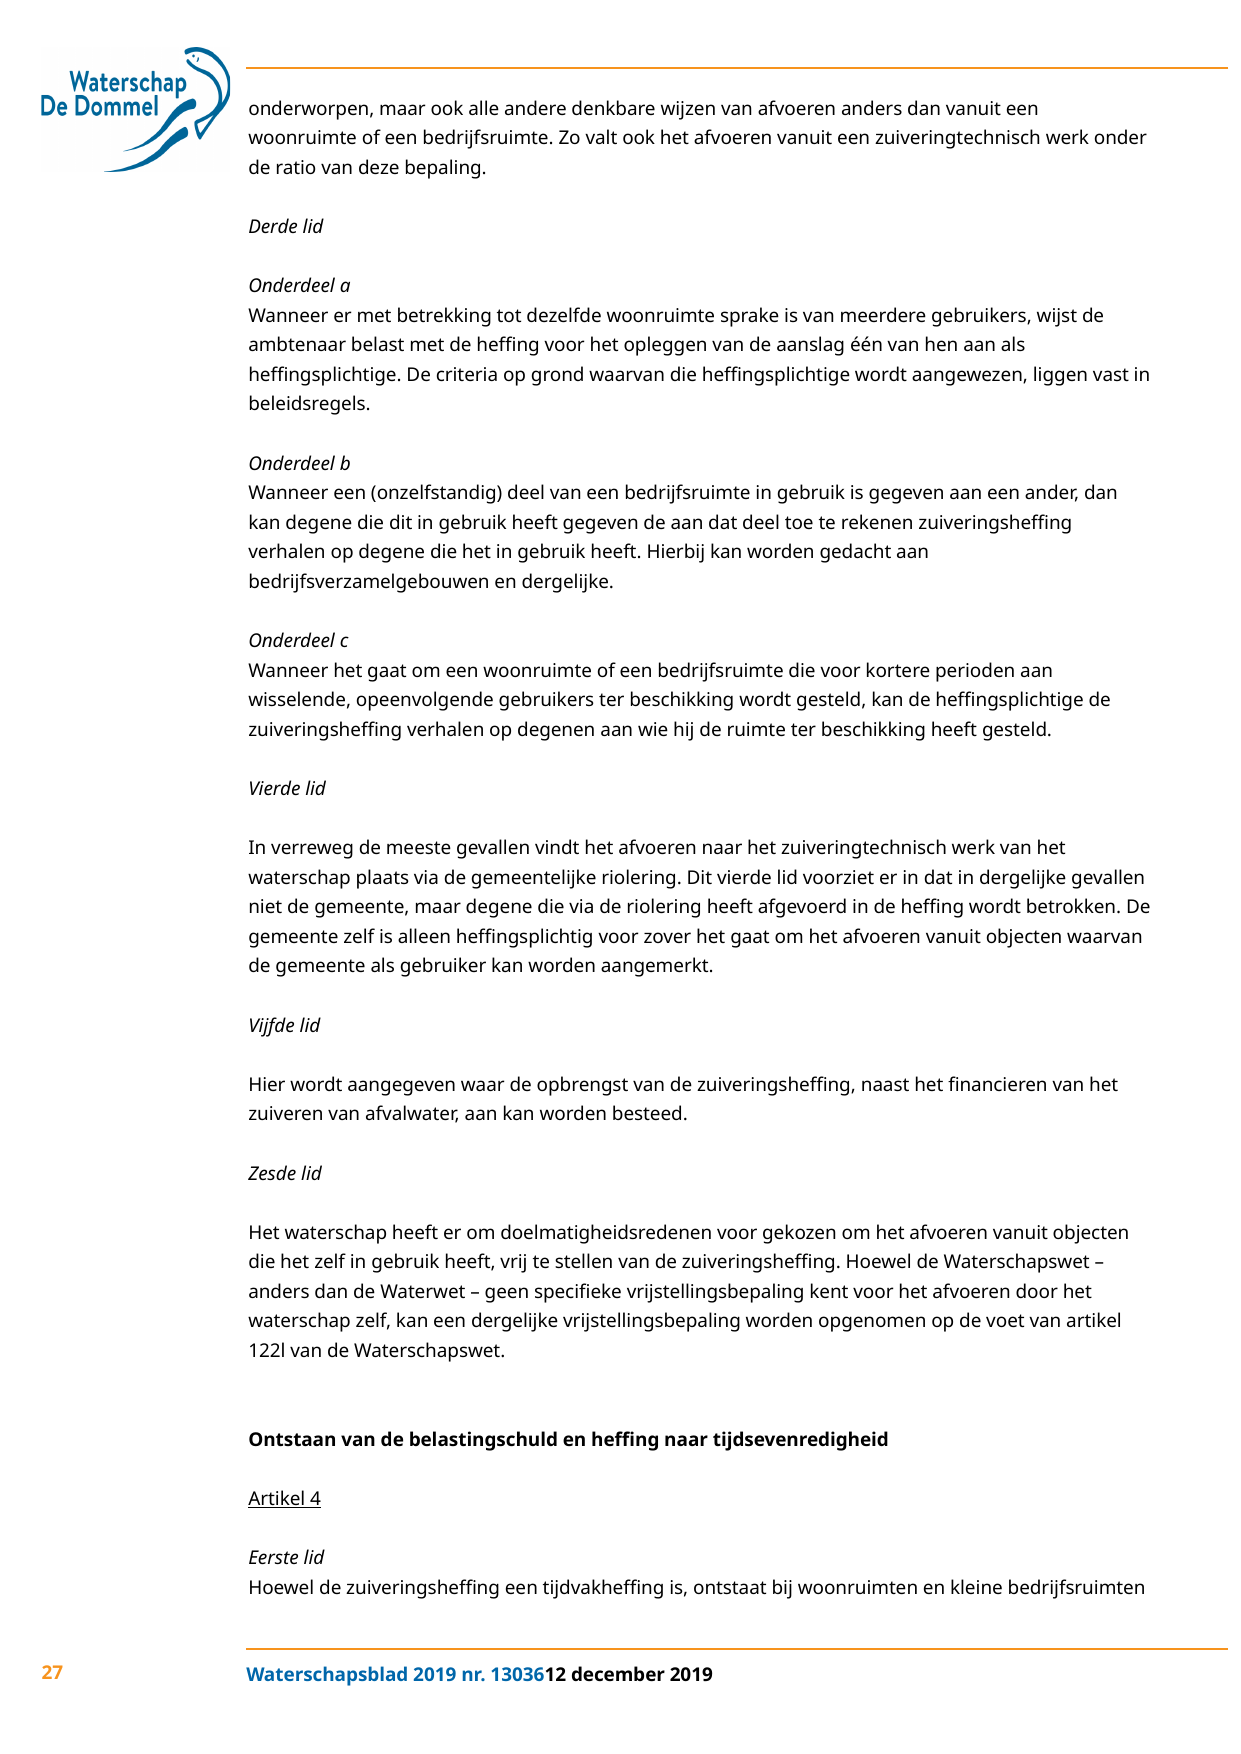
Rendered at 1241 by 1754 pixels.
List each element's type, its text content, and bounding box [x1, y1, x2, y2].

text Ontstaan van de belastingschuld en heffing naar tijdsevenredigheid [248, 1426, 1152, 1452]
text Het waterschap heeft er om doelmatigheidsredenen voor gekozen om het afvoeren vanuit objecten die het zelf in gebruik heeft, vrij te stellen van de zuiveringsheffing. Hoewel de Waterschapswet – anders dan de Waterwet – geen specifieke vrijstellingsbepaling kent voor het afvoeren door het waterschap zelf, kan een dergelijke vrijstellingsbepaling worden opgenomen op de voet van artikel 122l van de Waterschapswet. [248, 1219, 1152, 1363]
text Wanneer een (onzelfstandig) deel van een bedrijfsruimte in gebruik is gegeven aan een ander, dan kan degene die dit in gebruik heeft gegeven de aan dat deel toe te rekenen zuiveringsheffing verhalen op degene die het in gebruik heeft. Hierbij kan worden gedacht aan bedrijfsverzamelgebouwen en dergelijke. [248, 479, 1152, 594]
text Eerste lid [248, 1544, 1152, 1570]
text Wanneer het gaat om een woonruimte of een bedrijfsruimte die voor kortere perioden aan wisselende, opeenvolgende gebruikers ter beschikking wordt gesteld, kan de heffingsplichtige de zuiveringsheffing verhalen op degenen aan wie hij de ruimte ter beschikking heeft gesteld. [248, 657, 1152, 742]
picture [41, 47, 231, 172]
text Hier wordt aangegeven waar de opbrengst van de zuiveringsheffing, naast het financieren van het zuiveren van afvalwater, aan kan worden besteed. [248, 1071, 1152, 1126]
text In verreweg de meeste gevallen vindt het afvoeren naar het zuiveringtechnisch werk van het waterschap plaats via de gemeentelijke riolering. Dit vierde lid voorziet er in dat in dergelijke gevallen niet de gemeente, maar degene die via de riolering heeft afgevoerd in de heffing wordt betrokken. De gemeente zelf is alleen heffingsplichtig voor zover het gaat om het afvoeren vanuit objecten waarvan de gemeente als gebruiker kan worden aangemerkt. [248, 834, 1152, 978]
picture [204, 47, 231, 76]
text Artikel 4 [248, 1485, 1152, 1511]
text Onderdeel c [248, 627, 1152, 653]
text Vierde lid [248, 775, 1152, 801]
text Onderdeel a [248, 272, 1152, 298]
text Derde lid [248, 213, 1152, 239]
text Hoewel de zuiveringsheffing een tijdvakheffing is, ontstaat bij woonruimten en kleine bedrijfsruimten [248, 1574, 1152, 1600]
picture [45, 99, 51, 111]
text Vijfde lid [248, 1012, 1152, 1038]
text Wanneer er met betrekking tot dezelfde woonruimte sprake is van meerdere gebruikers, wijst de ambtenaar belast met de heffing voor het opleggen van de aanslag één van hen aan als heffingsplichtige. De criteria op grond waarvan die heffingsplichtige wordt aangewezen, liggen vast in beleidsregels. [248, 302, 1152, 416]
text Onderdeel b [248, 450, 1152, 476]
picture [198, 118, 210, 131]
text Zesde lid [248, 1160, 1152, 1186]
text onderworpen, maar ook alle andere denkbare wijzen van afvoeren anders dan vanuit een woonruimte of een bedrijfsruimte. Zo valt ook het afvoeren vanuit een zuiveringtechnisch werk onder de ratio van deze bepaling. [248, 95, 1152, 180]
